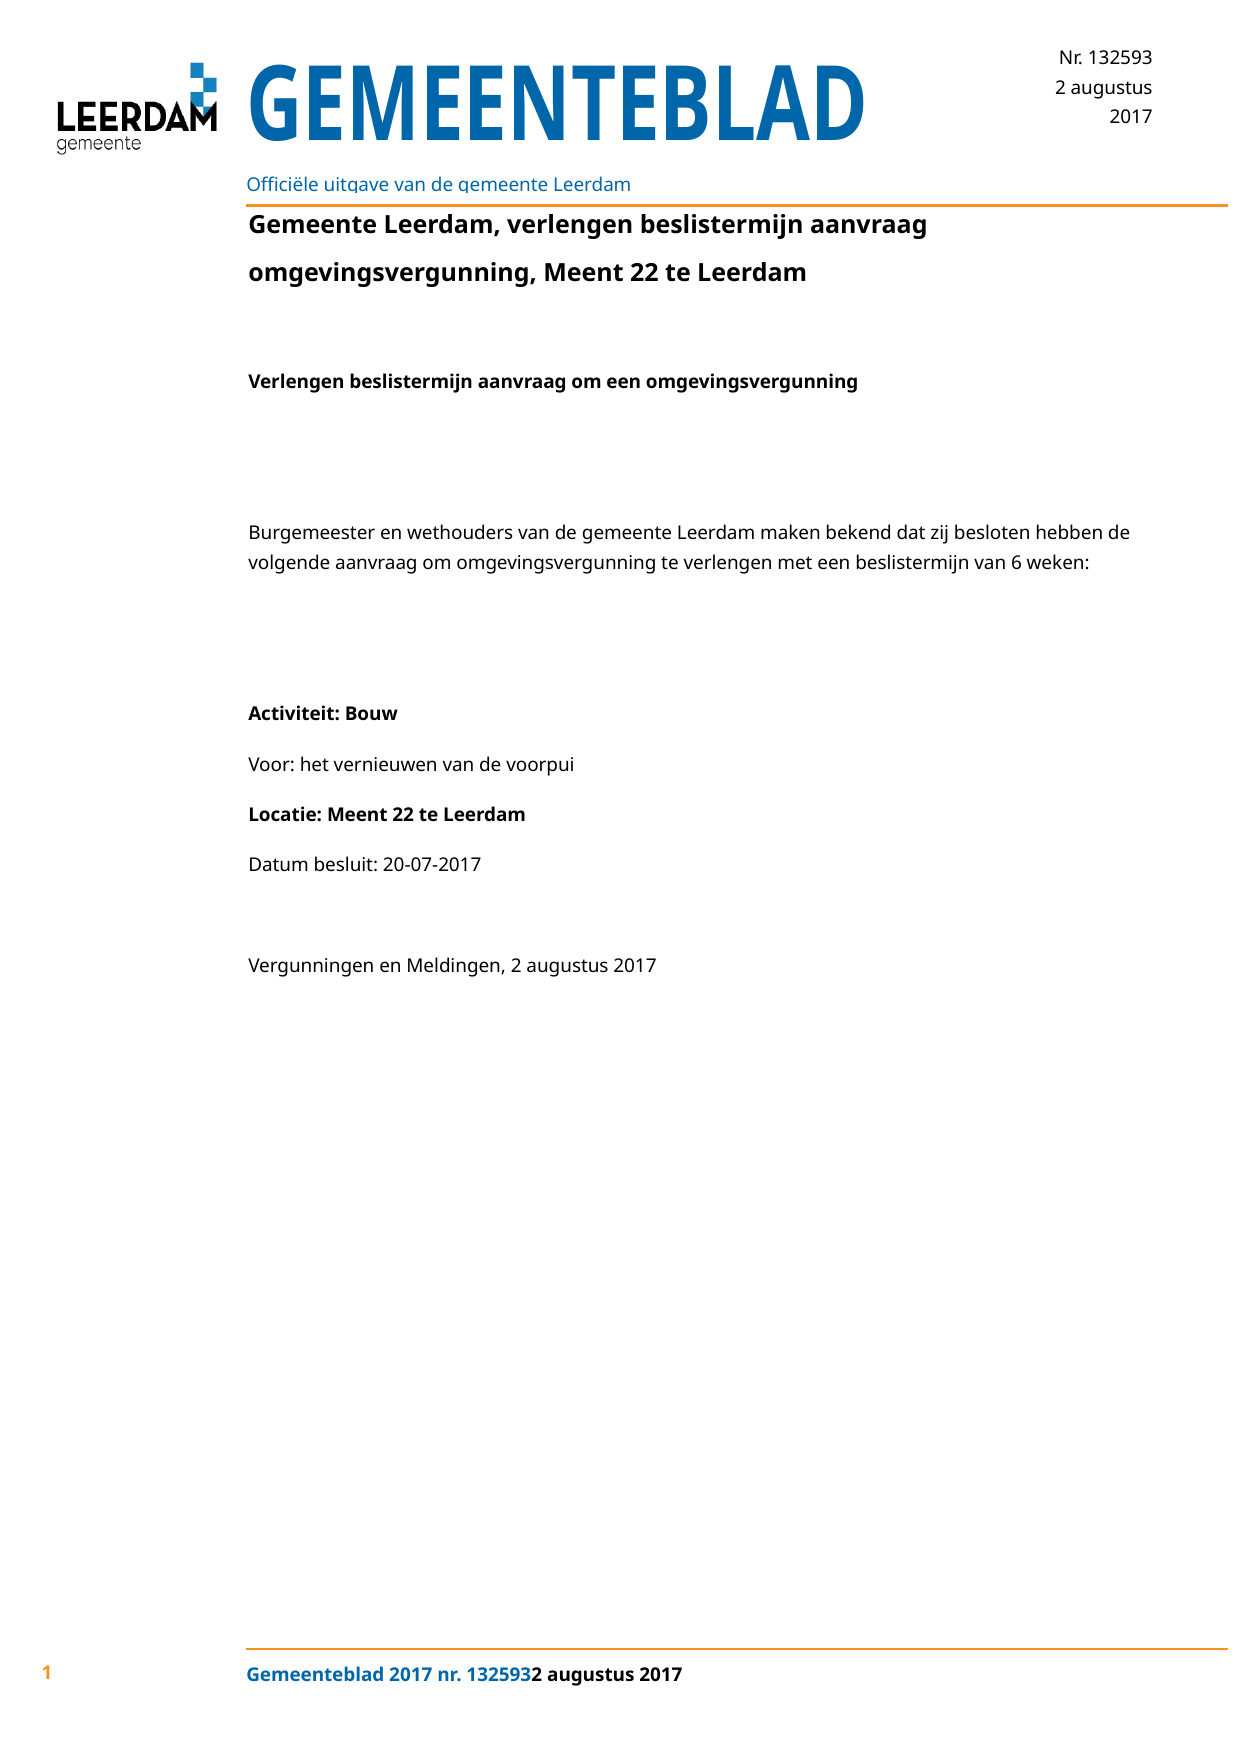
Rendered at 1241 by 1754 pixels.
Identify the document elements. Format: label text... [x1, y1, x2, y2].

picture [41, 47, 231, 172]
text Gemeente Leerdam, verlengen beslistermijn aanvraag omgevingsvergunning, Meent 22 te Leerdam [248, 207, 1152, 288]
text Activiteit: Bouw [248, 700, 1152, 726]
text Vergunningen en Meldingen, 2 augustus 2017 [248, 952, 1152, 978]
text Datum besluit: 20-07-2017 [248, 852, 1152, 877]
text Locatie: Meent 22 te Leerdam [248, 801, 1152, 827]
text Burgemeester en wethouders van de gemeente Leerdam maken bekend dat zij besloten hebben de volgende aanvraag om omgevingsvergunning te verlengen met een beslistermijn van 6 weken: [248, 519, 1152, 575]
text Verlengen beslistermijn aanvraag om een omgevingsvergunning [248, 368, 1152, 394]
text Voor: het vernieuwen van de voorpui [248, 751, 1152, 777]
